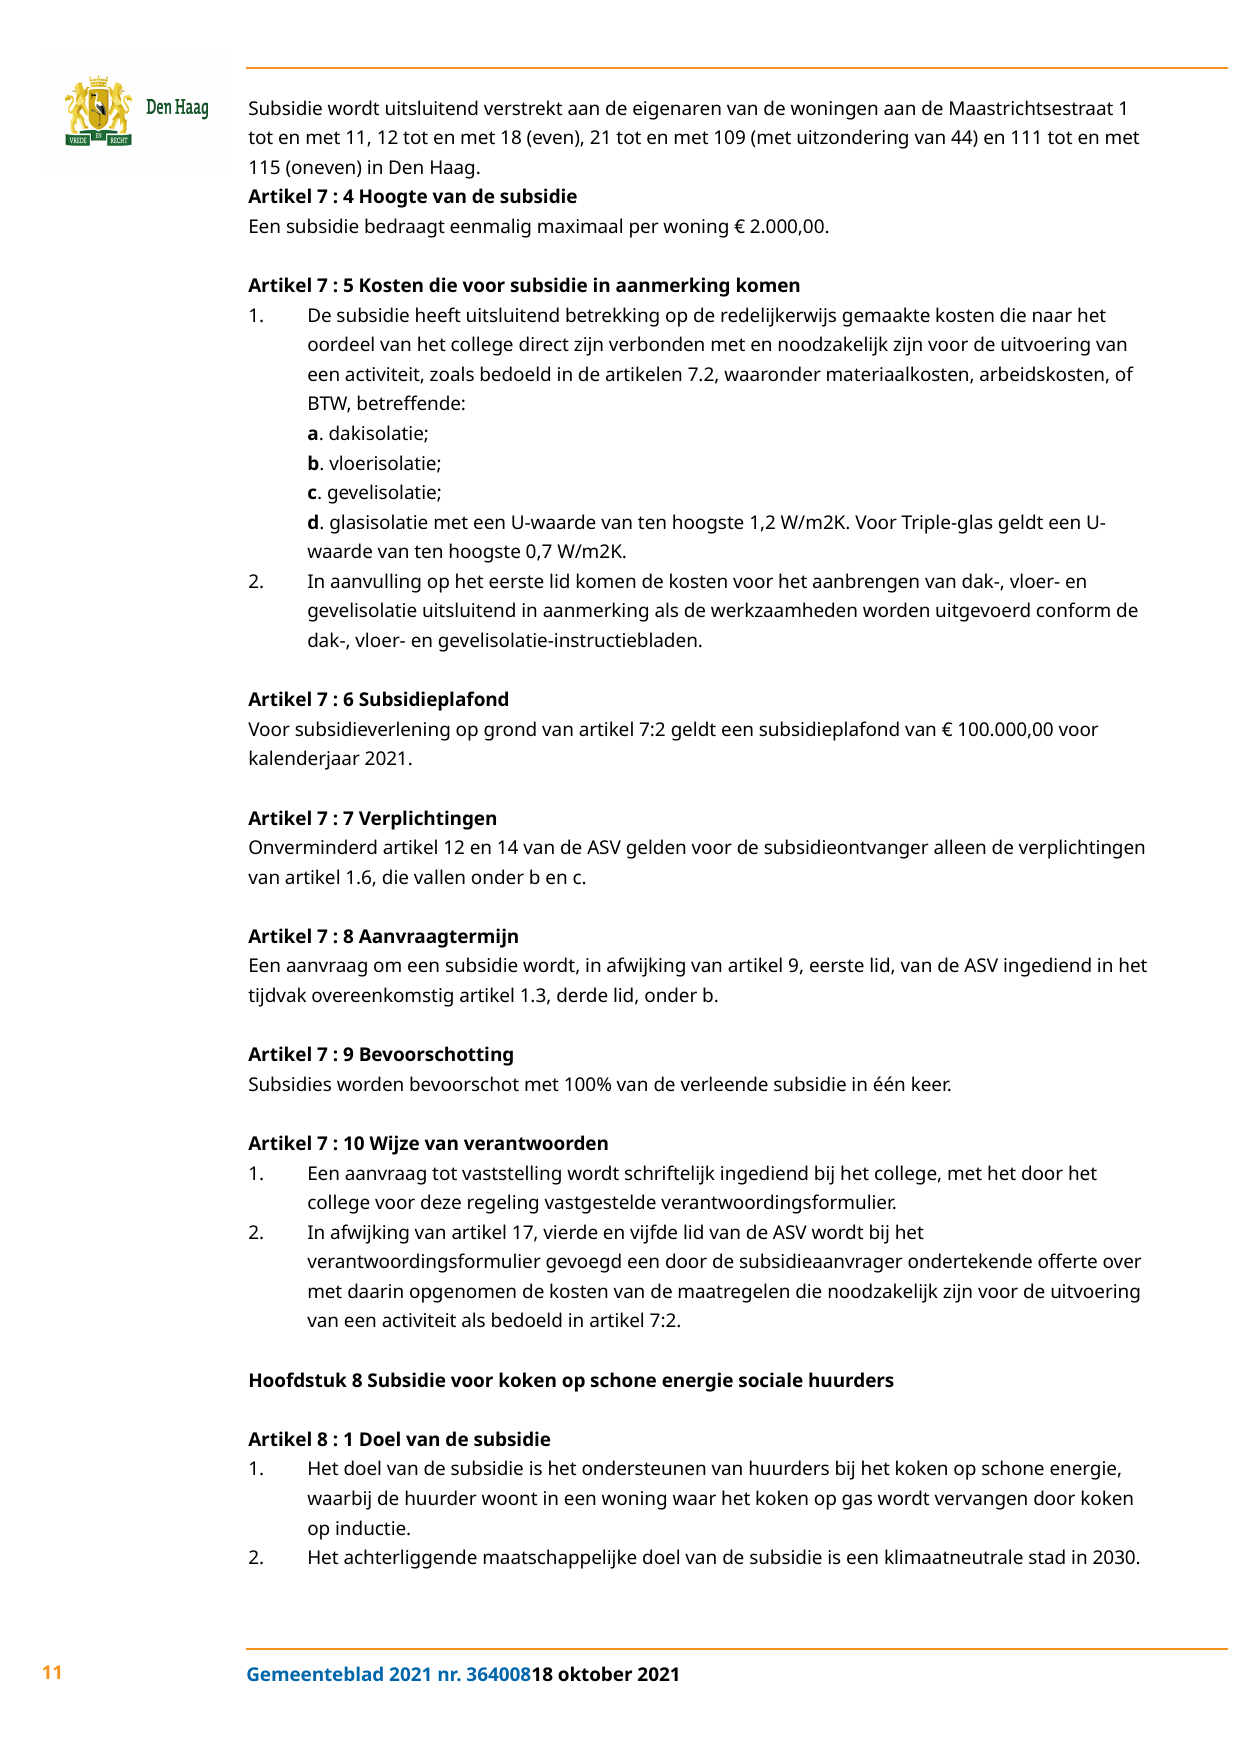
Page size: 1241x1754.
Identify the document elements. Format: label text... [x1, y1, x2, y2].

text Voor subsidieverlening op grond van artikel 7:2 geldt een subsidieplafond van € 100.000,00 voor kalenderjaar 2021. [248, 716, 1152, 771]
text Artikel 8 : 1 Doel van de subsidie [248, 1426, 1152, 1452]
list De subsidie heeft uitsluitend betrekking op de redelijkerwijs gemaakte kosten die naar het oordeel van het college direct zijn verbonden met en noodzakelijk zijn voor de uitvoering van een activiteit, zoals bedoeld in de artikelen 7.2, waaronder materiaalkosten, arbeidskosten, of BTW, betreffende: [248, 302, 1152, 416]
text Artikel 7 : 8 Aanvraagtermijn [248, 923, 1152, 949]
text Subsidies worden bevoorschot met 100% van de verleende subsidie in één keer. [248, 1071, 1152, 1097]
text Subsidie wordt uitsluitend verstrekt aan de eigenaren van de woningen aan de Maastrichtsestraat 1 tot en met 11, 12 tot en met 18 (even), 21 tot en met 109 (met uitzondering van 44) en 111 tot en met 115 (oneven) in Den Haag. [248, 95, 1152, 180]
list b. vloerisolatie; [248, 450, 1152, 476]
list a. dakisolatie; [248, 420, 1152, 446]
text Artikel 7 : 6 Subsidieplafond [248, 686, 1152, 712]
list c. gevelisolatie; [248, 479, 1152, 505]
text Artikel 7 : 7 Verplichtingen [248, 805, 1152, 831]
text Artikel 7 : 9 Bevoorschotting [248, 1041, 1152, 1067]
list In aanvulling op het eerste lid komen de kosten voor het aanbrengen van dak-, vloer- en gevelisolatie uitsluitend in aanmerking als de werkzaamheden worden uitgevoerd conform de dak-, vloer- en gevelisolatie-instructiebladen. [248, 568, 1152, 653]
list In afwijking van artikel 17, vierde en vijfde lid van de ASV wordt bij het verantwoordingsformulier gevoegd een door de subsidieaanvrager ondertekende offerte over met daarin opgenomen de kosten van de maatregelen die noodzakelijk zijn voor de uitvoering van een activiteit als bedoeld in artikel 7:2. [248, 1219, 1152, 1333]
text Een subsidie bedraagt eenmalig maximaal per woning € 2.000,00. [248, 213, 1152, 239]
text Artikel 7 : 10 Wijze van verantwoorden [248, 1130, 1152, 1156]
text Artikel 7 : 4 Hoogte van de subsidie [248, 183, 1152, 209]
text Onverminderd artikel 12 en 14 van de ASV gelden voor de subsidieontvanger alleen de verplichtingen van artikel 1.6, die vallen onder b en c. [248, 834, 1152, 890]
text Artikel 7 : 5 Kosten die voor subsidie in aanmerking komen [248, 272, 1152, 298]
list Een aanvraag tot vaststelling wordt schriftelijk ingediend bij het college, met het door het college voor deze regeling vastgestelde verantwoordingsformulier. [248, 1160, 1152, 1215]
picture [41, 47, 231, 172]
list Het doel van de subsidie is het ondersteunen van huurders bij het koken op schone energie, waarbij de huurder woont in een woning waar het koken op gas wordt vervangen door koken op inductie. [248, 1456, 1152, 1541]
text Hoofdstuk 8 Subsidie voor koken op schone energie sociale huurders [248, 1367, 1152, 1393]
list Het achterliggende maatschappelijke doel van de subsidie is een klimaatneutrale stad in 2030. [248, 1544, 1152, 1570]
list d. glasisolatie met een U-waarde van ten hoogste 1,2 W/m2K. Voor Triple-glas geldt een U-waarde van ten hoogste 0,7 W/m2K. [248, 509, 1152, 564]
text Een aanvraag om een subsidie wordt, in afwijking van artikel 9, eerste lid, van de ASV ingediend in het tijdvak overeenkomstig artikel 1.3, derde lid, onder b. [248, 953, 1152, 1008]
